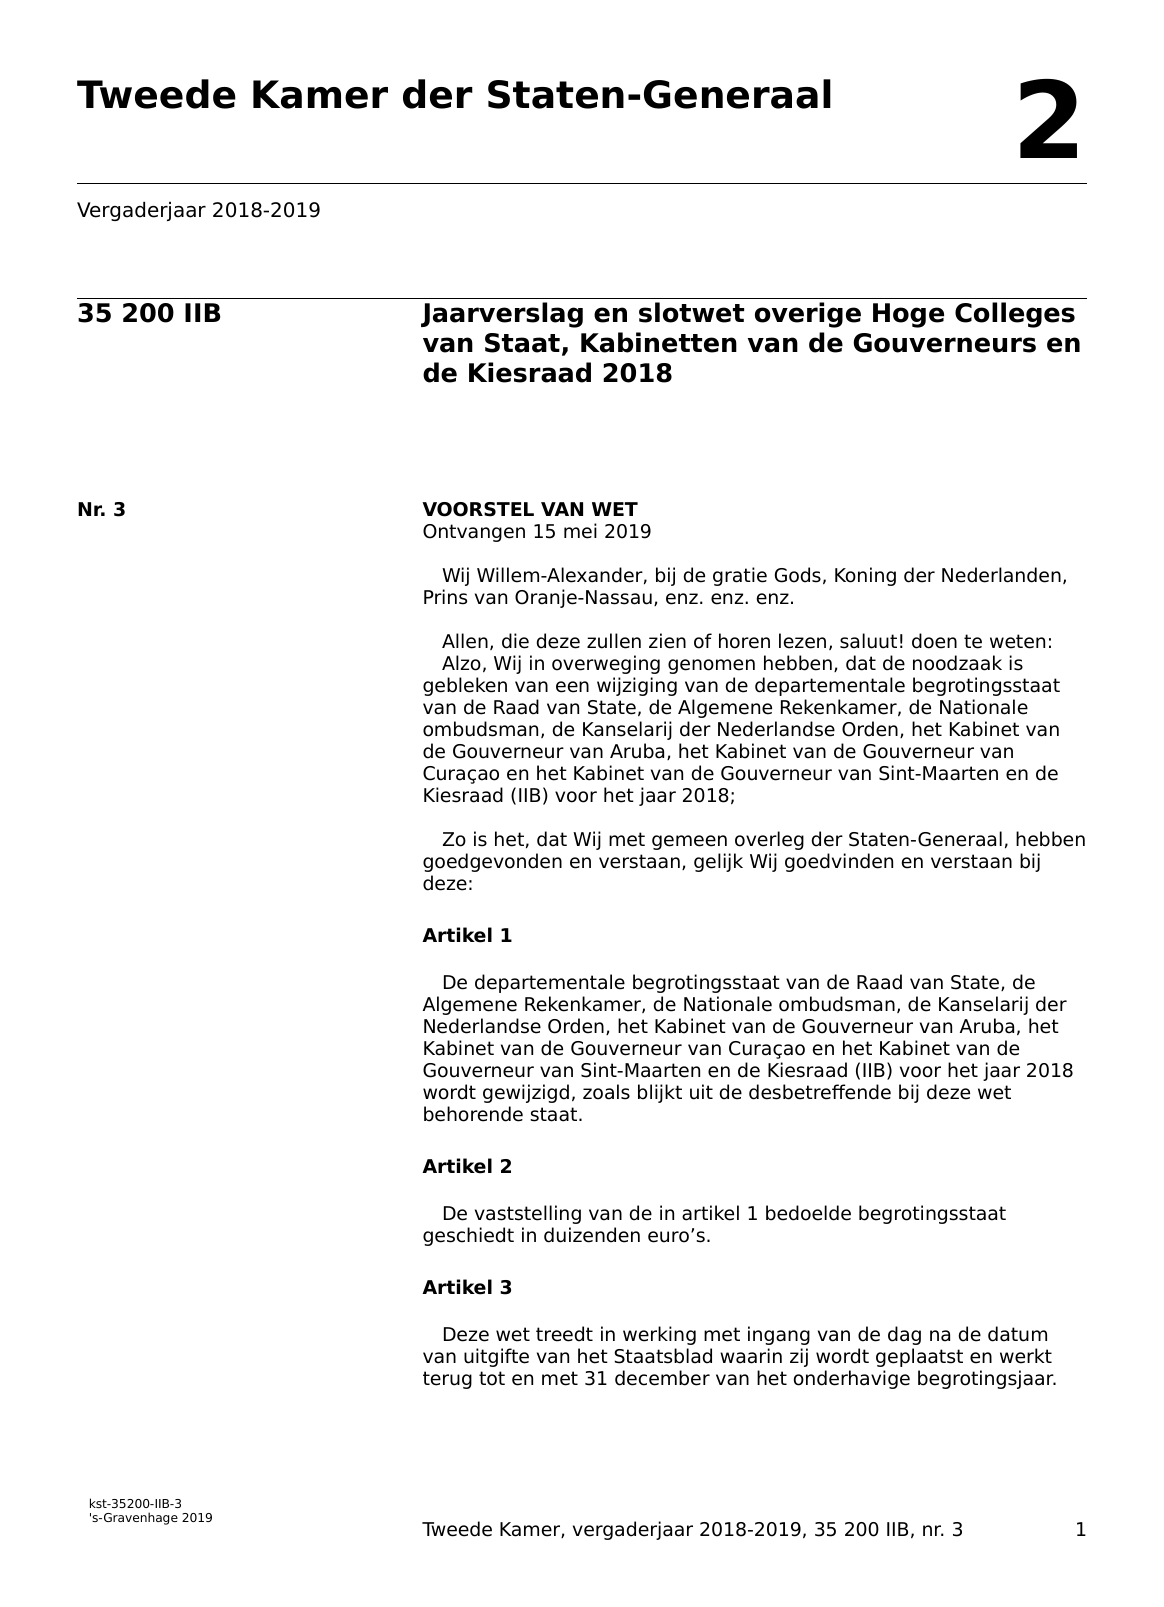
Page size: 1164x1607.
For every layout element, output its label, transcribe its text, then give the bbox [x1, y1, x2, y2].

table_header Tweede Kamer der Staten-Generaal [77, 59, 886, 183]
subtitle 35 200 IIB Jaarverslag en slotwet overige Hoge Colleges van Staat, Kabinetten van de Gouverneurs en de Kiesraad 2018 [77, 299, 1087, 388]
subtitle Nr. 3 VOORSTEL VAN WET [77, 499, 1087, 521]
text kst-35200-IIB-3 [88, 1497, 323, 1511]
text Allen, die deze zullen zien of horen lezen, saluut! doen te weten: [422, 631, 1087, 653]
text Deze wet treedt in werking met ingang van de dag na de datum van uitgifte van het Staatsblad waarin zij wordt geplaatst en werkt terug tot en met 31 december van het onderhavige begrotingsjaar. [422, 1324, 1087, 1390]
subtitle Artikel 1 [422, 925, 1087, 947]
text De vaststelling van de in artikel 1 bedoelde begrotingsstaat geschiedt in duizenden euro’s. [422, 1203, 1087, 1247]
text De departementale begrotingsstaat van de Raad van State, de Algemene Rekenkamer, de Nationale ombudsman, de Kanselarij der Nederlandse Orden, het Kabinet van de Gouverneur van Aruba, het Kabinet van de Gouverneur van Curaçao en het Kabinet van de Gouverneur van Sint-Maarten en de Kiesraad (IIB) voor het jaar 2018 wordt gewijzigd, zoals blijkt uit de desbetreffende bij deze wet behorende staat. [422, 972, 1087, 1126]
text 's-Gravenhage 2019 [88, 1511, 323, 1525]
subtitle Artikel 3 [422, 1277, 1087, 1299]
table_header 2 [886, 59, 1087, 183]
table_cell Vergaderjaar 2018-2019 [77, 184, 1087, 298]
text Ontvangen 15 mei 2019 [422, 521, 1087, 543]
subtitle Artikel 2 [422, 1156, 1087, 1178]
text Alzo, Wij in overweging genomen hebben, dat de noodzaak is gebleken van een wijziging van de departementale begrotingsstaat van de Raad van State, de Algemene Rekenkamer, de Nationale ombudsman, de Kanselarij der Nederlandse Orden, het Kabinet van de Gouverneur van Aruba, het Kabinet van de Gouverneur van Curaçao en het Kabinet van de Gouverneur van Sint-Maarten en de Kiesraad (IIB) voor het jaar 2018; [422, 653, 1087, 807]
text Zo is het, dat Wij met gemeen overleg der Staten-Generaal, hebben goedgevonden en verstaan, gelijk Wij goedvinden en verstaan bij deze: [422, 829, 1087, 895]
text Wij Willem-Alexander, bij de gratie Gods, Koning der Nederlanden, Prins van Oranje-Nassau, enz. enz. enz. [422, 565, 1087, 609]
